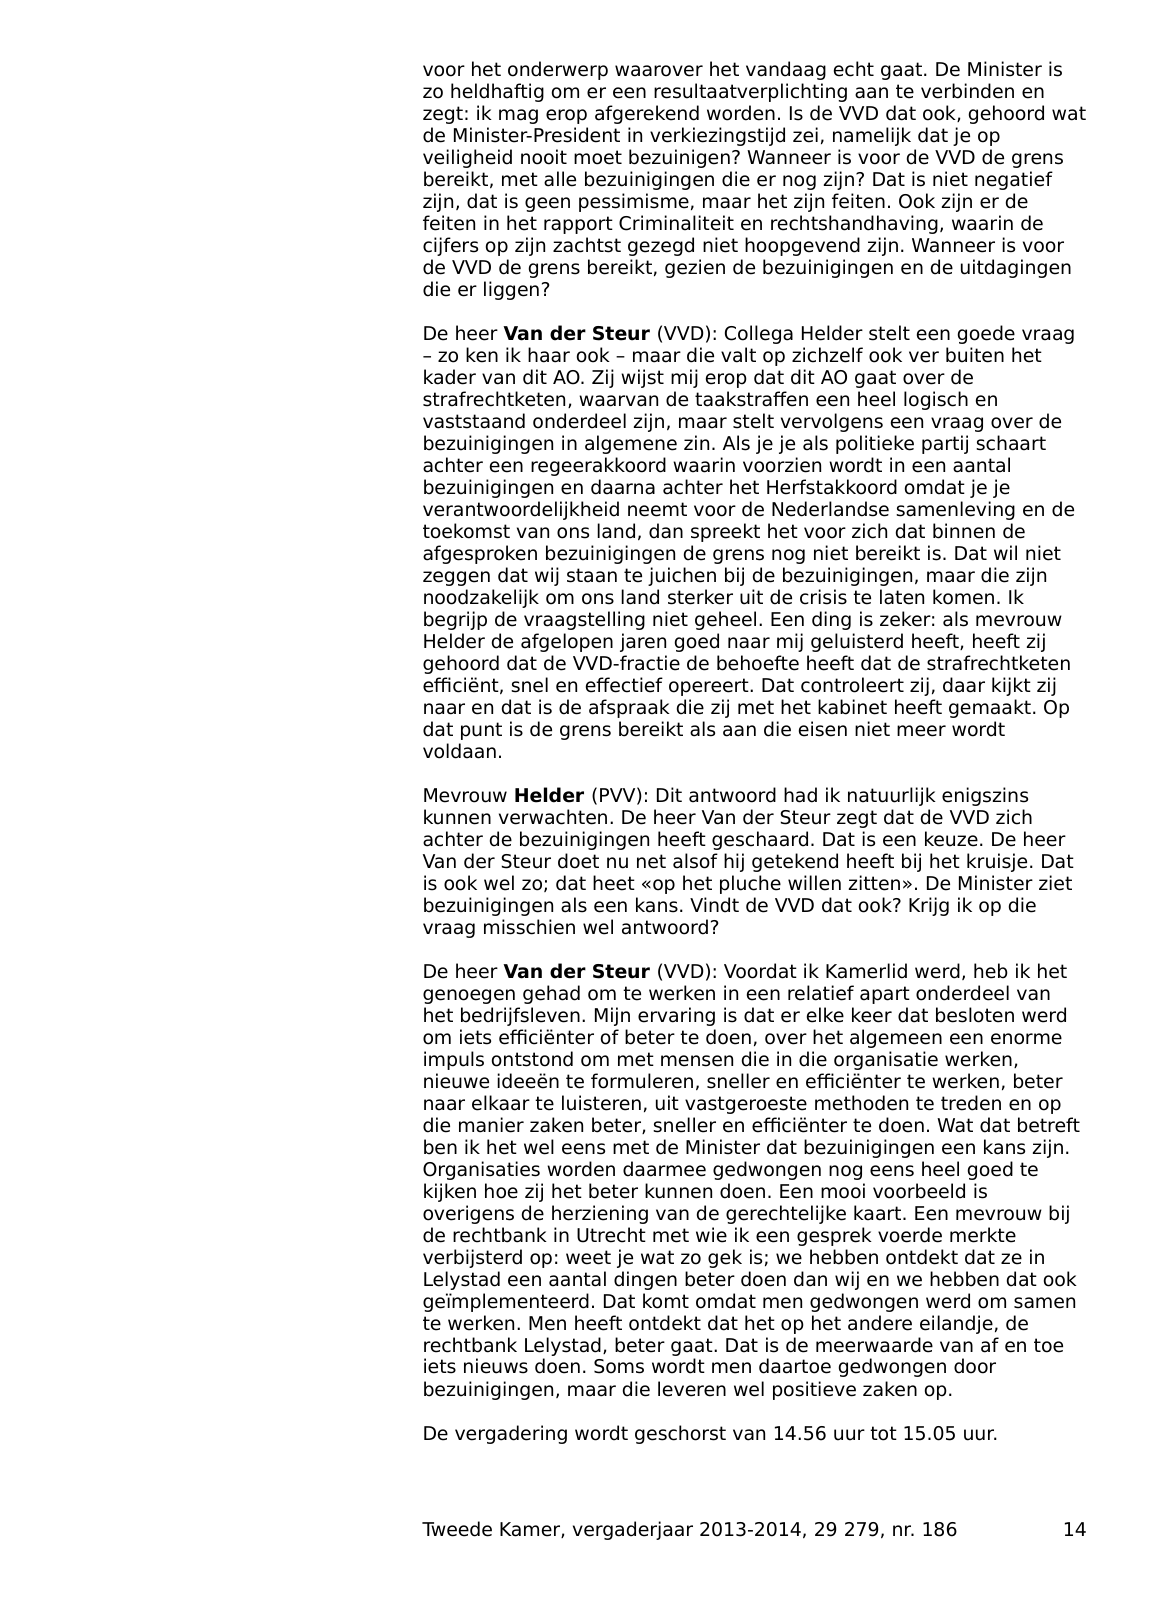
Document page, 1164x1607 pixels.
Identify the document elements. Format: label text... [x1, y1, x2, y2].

text De vergadering wordt geschorst van 14.56 uur tot 15.05 uur. [422, 1423, 1087, 1444]
text De heer Van der Steur (VVD): Collega Helder stelt een goede vraag – zo ken ik haar ook – maar die valt op zichzelf ook ver buiten het kader van dit AO. Zij wijst mij erop dat dit AO gaat over de strafrechtketen, waarvan de taakstraffen een heel logisch en vaststaand onderdeel zijn, maar stelt vervolgens een vraag over de bezuinigingen in algemene zin. Als je je als politieke partij schaart achter een regeerakkoord waarin voorzien wordt in een aantal bezuinigingen en daarna achter het Herfstakkoord omdat je je verantwoordelijkheid neemt voor de Nederlandse samenleving en de toekomst van ons land, dan spreekt het voor zich dat binnen de afgesproken bezuinigingen de grens nog niet bereikt is. Dat wil niet zeggen dat wij staan te juichen bij de bezuinigingen, maar die zijn noodzakelijk om ons land sterker uit de crisis te laten komen. Ik begrijp de vraagstelling niet geheel. Een ding is zeker: als mevrouw Helder de afgelopen jaren goed naar mij geluisterd heeft, heeft zij gehoord dat de VVD-fractie de behoefte heeft dat de strafrechtketen efficiënt, snel en effectief opereert. Dat controleert zij, daar kijkt zij naar en dat is de afspraak die zij met het kabinet heeft gemaakt. Op dat punt is de grens bereikt als aan die eisen niet meer wordt voldaan. [422, 323, 1087, 763]
text voor het onderwerp waarover het vandaag echt gaat. De Minister is zo heldhaftig om er een resultaatverplichting aan te verbinden en zegt: ik mag erop afgerekend worden. Is de VVD dat ook, gehoord wat de Minister-President in verkiezingstijd zei, namelijk dat je op veiligheid nooit moet bezuinigen? Wanneer is voor de VVD de grens bereikt, met alle bezuinigingen die er nog zijn? Dat is niet negatief zijn, dat is geen pessimisme, maar het zijn feiten. Ook zijn er de feiten in het rapport Criminaliteit en rechtshandhaving, waarin de cijfers op zijn zachtst gezegd niet hoopgevend zijn. Wanneer is voor de VVD de grens bereikt, gezien de bezuinigingen en de uitdagingen die er liggen? [422, 59, 1087, 301]
text Mevrouw Helder (PVV): Dit antwoord had ik natuurlijk enigszins kunnen verwachten. De heer Van der Steur zegt dat de VVD zich achter de bezuinigingen heeft geschaard. Dat is een keuze. De heer Van der Steur doet nu net alsof hij getekend heeft bij het kruisje. Dat is ook wel zo; dat heet «op het pluche willen zitten». De Minister ziet bezuinigingen als een kans. Vindt de VVD dat ook? Krijg ik op die vraag misschien wel antwoord? [422, 785, 1087, 939]
text De heer Van der Steur (VVD): Voordat ik Kamerlid werd, heb ik het genoegen gehad om te werken in een relatief apart onderdeel van het bedrijfsleven. Mijn ervaring is dat er elke keer dat besloten werd om iets efficiënter of beter te doen, over het algemeen een enorme impuls ontstond om met mensen die in die organisatie werken, nieuwe ideeën te formuleren, sneller en efficiënter te werken, beter naar elkaar te luisteren, uit vastgeroeste methoden te treden en op die manier zaken beter, sneller en efficiënter te doen. Wat dat betreft ben ik het wel eens met de Minister dat bezuinigingen een kans zijn. Organisaties worden daarmee gedwongen nog eens heel goed te kijken hoe zij het beter kunnen doen. Een mooi voorbeeld is overigens de herziening van de gerechtelijke kaart. Een mevrouw bij de rechtbank in Utrecht met wie ik een gesprek voerde merkte verbijsterd op: weet je wat zo gek is; we hebben ontdekt dat ze in Lelystad een aantal dingen beter doen dan wij en we hebben dat ook geïmplementeerd. Dat komt omdat men gedwongen werd om samen te werken. Men heeft ontdekt dat het op het andere eilandje, de rechtbank Lelystad, beter gaat. Dat is de meerwaarde van af en toe iets nieuws doen. Soms wordt men daartoe gedwongen door bezuinigingen, maar die leveren wel positieve zaken op. [422, 961, 1087, 1400]
